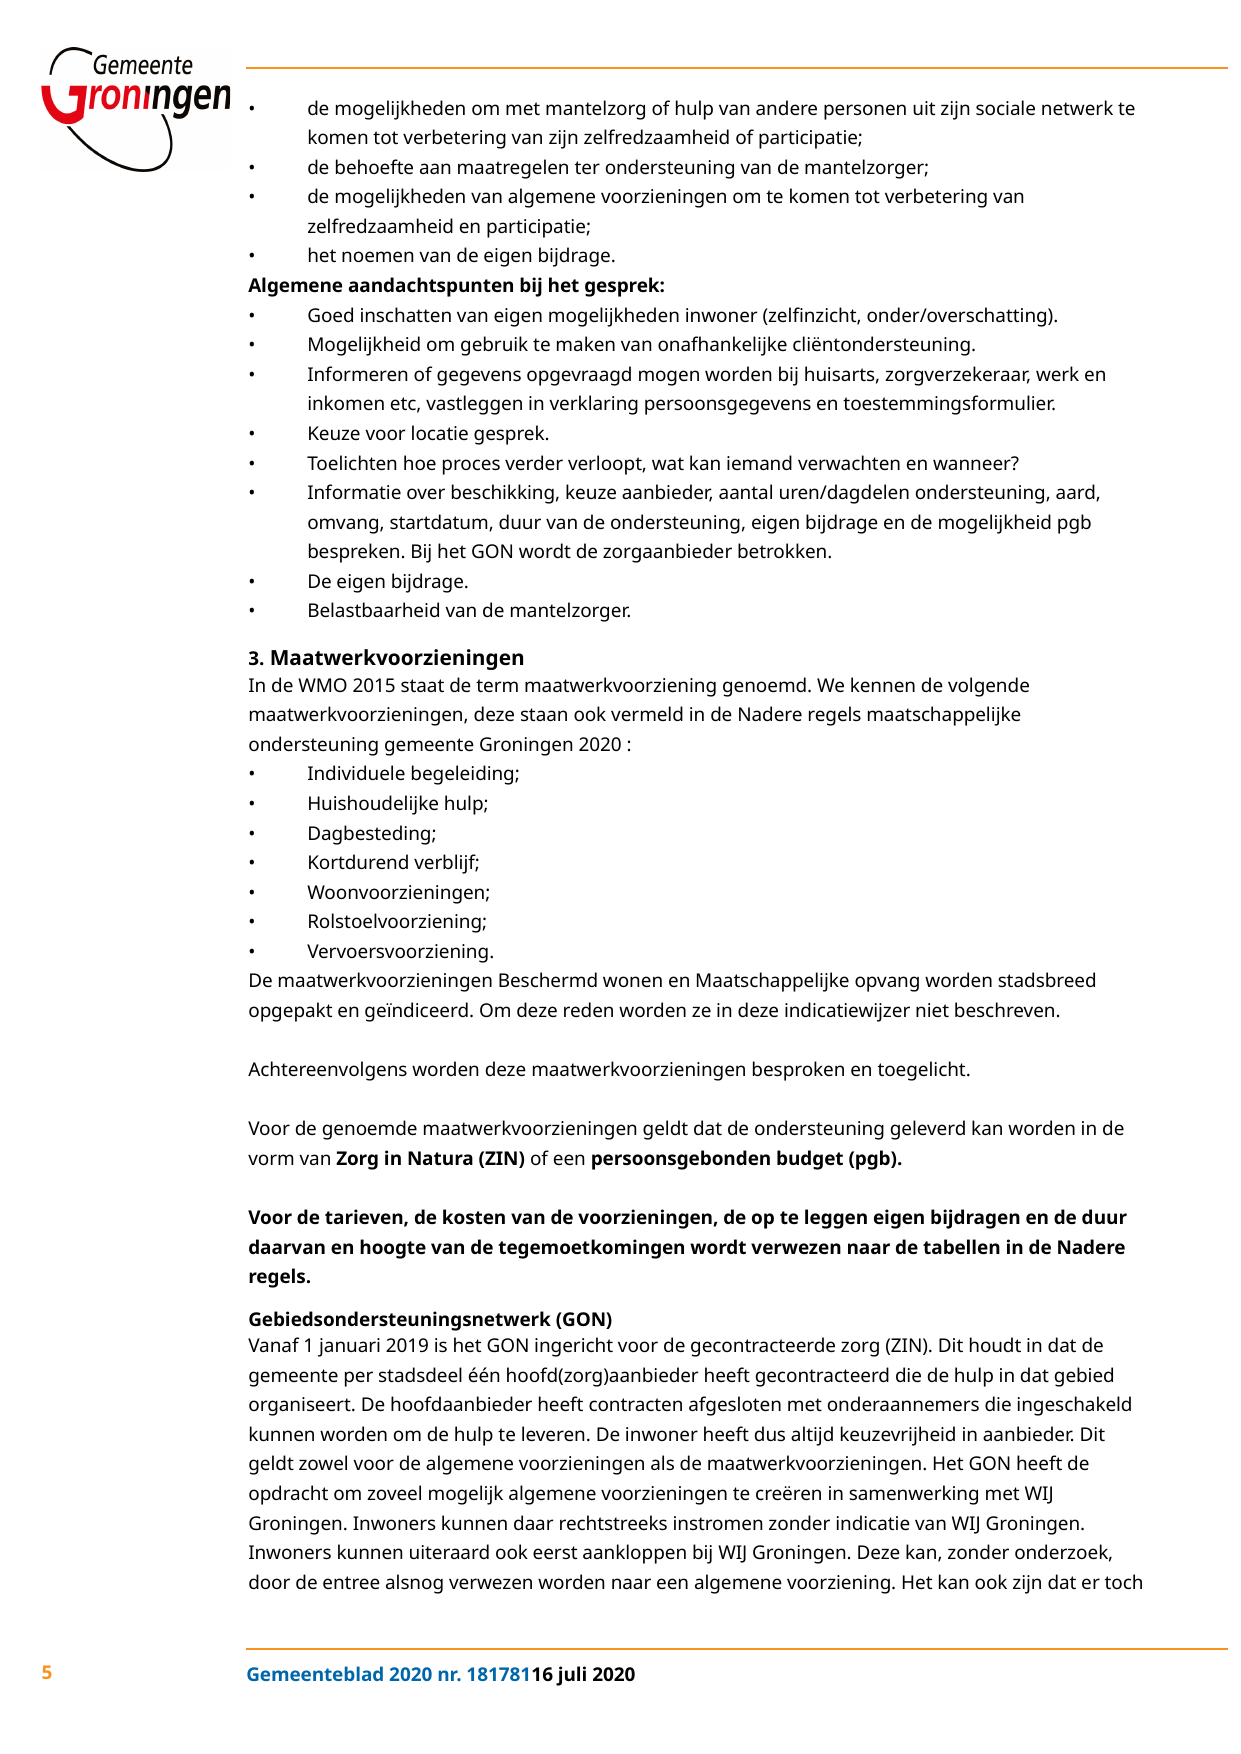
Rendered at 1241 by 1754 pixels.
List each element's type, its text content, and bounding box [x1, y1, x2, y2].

list Informatie over beschikking, keuze aanbieder, aantal uren/dagdelen ondersteuning, aard, omvang, startdatum, duur van de ondersteuning, eigen bijdrage en de mogelijkheid pgb bespreken. Bij het GON wordt de zorgaanbieder betrokken. [248, 479, 1152, 564]
text Vanaf 1 januari 2019 is het GON ingericht voor de gecontracteerde zorg (ZIN). Dit houdt in dat de gemeente per stadsdeel één hoofd(zorg)aanbieder heeft gecontracteerd die de hulp in dat gebied organiseert. De hoofdaanbieder heeft contracten afgesloten met onderaannemers die ingeschakeld kunnen worden om de hulp te leveren. De inwoner heeft dus altijd keuzevrijheid in aanbieder. Dit geldt zowel voor de algemene voorzieningen als de maatwerkvoorzieningen. Het GON heeft de opdracht om zoveel mogelijk algemene voorzieningen te creëren in samenwerking met WIJ Groningen. Inwoners kunnen daar rechtstreeks instromen zonder indicatie van WIJ Groningen. Inwoners kunnen uiteraard ook eerst aankloppen bij WIJ Groningen. Deze kan, zonder onderzoek, door de entree alsnog verwezen worden naar een algemene voorziening. Het kan ook zijn dat er toch [248, 1332, 1152, 1595]
list Individuele begeleiding; [248, 761, 1152, 786]
list Vervoersvoorziening. [248, 938, 1152, 964]
list Mogelijkheid om gebruik te maken van onafhankelijke cliëntondersteuning. [248, 331, 1152, 357]
list het noemen van de eigen bijdrage. [248, 243, 1152, 268]
text Voor de genoemde maatwerkvoorzieningen geldt dat de ondersteuning geleverd kan worden in de vorm van Zorg in Natura (ZIN) of een persoonsgebonden budget (pgb). [248, 1116, 1152, 1171]
list Huishoudelijke hulp; [248, 790, 1152, 816]
list Rolstoelvoorziening; [248, 908, 1152, 934]
text Voor de tarieven, de kosten van de voorzieningen, de op te leggen eigen bijdragen en de duur daarvan en hoogte van de tegemoetkomingen wordt verwezen naar de tabellen in de Nadere regels. [248, 1204, 1152, 1289]
list Informeren of gegevens opgevraagd mogen worden bij huisarts, zorgverzekeraar, werk en inkomen etc, vastleggen in verklaring persoonsgegevens en toestemmingsformulier. [248, 361, 1152, 416]
list de behoefte aan maatregelen ter ondersteuning van de mantelzorger; [248, 154, 1152, 180]
list Woonvoorzieningen; [248, 879, 1152, 904]
list Toelichten hoe proces verder verloopt, wat kan iemand verwachten en wanneer? [248, 450, 1152, 476]
text De maatwerkvoorzieningen Beschermd wonen en Maatschappelijke opvang worden stadsbreed opgepakt en geïndiceerd. Om deze reden worden ze in deze indicatiewijzer niet beschreven. [248, 968, 1152, 1023]
text Algemene aandachtspunten bij het gesprek: [248, 272, 1152, 298]
picture [41, 47, 231, 172]
list Dagbesteding; [248, 820, 1152, 845]
list Goed inschatten van eigen mogelijkheden inwoner (zelfinzicht, onder/overschatting). [248, 302, 1152, 328]
text In de WMO 2015 staat de term maatwerkvoorziening genoemd. We kennen de volgende maatwerkvoorzieningen, deze staan ook vermeld in de Nadere regels maatschappelijke ondersteuning gemeente Groningen 2020 : [248, 672, 1152, 757]
list De eigen bijdrage. [248, 568, 1152, 594]
text Gebiedsondersteuningsnetwerk (GON) [248, 1307, 1152, 1332]
text 3. Maatwerkvoorzieningen [248, 643, 1152, 672]
text Achtereenvolgens worden deze maatwerkvoorzieningen besproken en toegelicht. [248, 1056, 1152, 1082]
list de mogelijkheden om met mantelzorg of hulp van andere personen uit zijn sociale netwerk te komen tot verbetering van zijn zelfredzaamheid of participatie; [248, 95, 1152, 150]
list de mogelijkheden van algemene voorzieningen om te komen tot verbetering van zelfredzaamheid en participatie; [248, 183, 1152, 239]
list Kortdurend verblijf; [248, 849, 1152, 875]
list Belastbaarheid van de mantelzorger. [248, 598, 1152, 623]
list Keuze voor locatie gesprek. [248, 420, 1152, 446]
